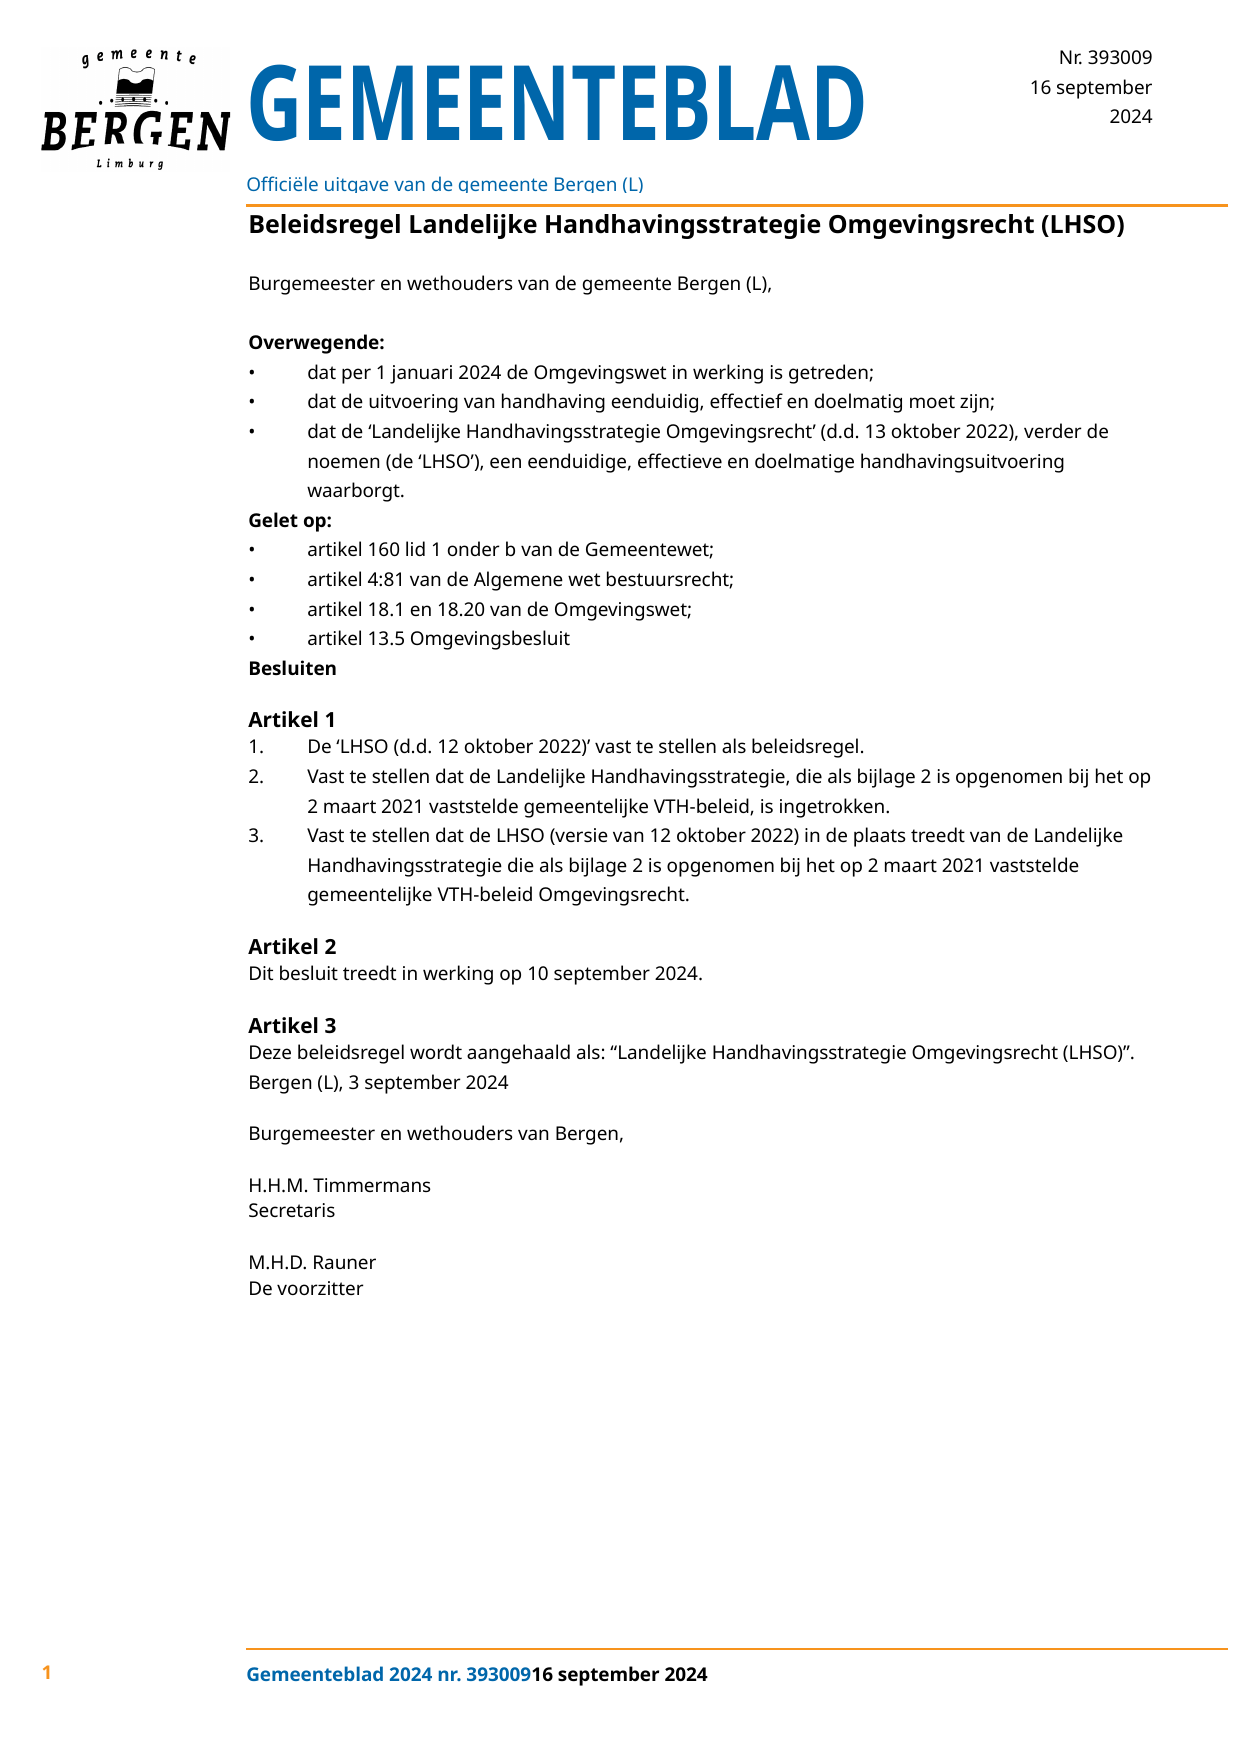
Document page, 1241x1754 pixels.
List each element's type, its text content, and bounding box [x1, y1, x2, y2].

text Beleidsregel Landelijke Handhavingsstrategie Omgevingsrecht (LHSO) [248, 207, 1152, 241]
list Vast te stellen dat de LHSO (versie van 12 oktober 2022) in de plaats treedt van de Landelijke Handhavingsstrategie die als bijlage 2 is opgenomen bij het op 2 maart 2021 vaststelde gemeentelijke VTH-beleid Omgevingsrecht. [248, 822, 1152, 907]
list dat per 1 januari 2024 de Omgevingswet in werking is getreden; [248, 359, 1152, 385]
text Burgemeester en wethouders van Bergen, [248, 1120, 1152, 1146]
text Artikel 1 [248, 705, 1152, 734]
text H.H.M. Timmermans [248, 1172, 1152, 1198]
text Gelet op: [248, 507, 1152, 533]
text Artikel 2 [248, 932, 1152, 961]
list artikel 13.5 Omgevingsbesluit [248, 625, 1152, 651]
text Bergen (L), 3 september 2024 [248, 1069, 1152, 1095]
list artikel 160 lid 1 onder b van de Gemeentewet; [248, 537, 1152, 562]
list dat de ‘Landelijke Handhavingsstrategie Omgevingsrecht’ (d.d. 13 oktober 2022), verder de noemen (de ‘LHSO’), een eenduidige, effectieve en doelmatige handhavingsuitvoering waarborgt. [248, 418, 1152, 503]
list dat de uitvoering van handhaving eenduidig, effectief en doelmatig moet zijn; [248, 389, 1152, 414]
text Besluiten [248, 655, 1152, 681]
text Dit besluit treedt in werking op 10 september 2024. [248, 961, 1152, 986]
text Burgemeester en wethouders van de gemeente Bergen (L), [248, 270, 1152, 296]
text Deze beleidsregel wordt aangehaald als: “Landelijke Handhavingsstrategie Omgevingsrecht (LHSO)”. [248, 1039, 1152, 1065]
text Artikel 3 [248, 1011, 1152, 1039]
text M.H.D. Rauner [248, 1249, 1152, 1275]
text Secretaris [248, 1198, 1152, 1223]
list artikel 4:81 van de Algemene wet bestuursrecht; [248, 566, 1152, 592]
text Overwegende: [248, 329, 1152, 355]
list De ‘LHSO (d.d. 12 oktober 2022)’ vast te stellen als beleidsregel. [248, 734, 1152, 759]
text De voorzitter [248, 1275, 1152, 1301]
picture [41, 47, 231, 172]
list Vast te stellen dat de Landelijke Handhavingsstrategie, die als bijlage 2 is opgenomen bij het op 2 maart 2021 vaststelde gemeentelijke VTH-beleid, is ingetrokken. [248, 763, 1152, 819]
list artikel 18.1 en 18.20 van de Omgevingswet; [248, 596, 1152, 621]
